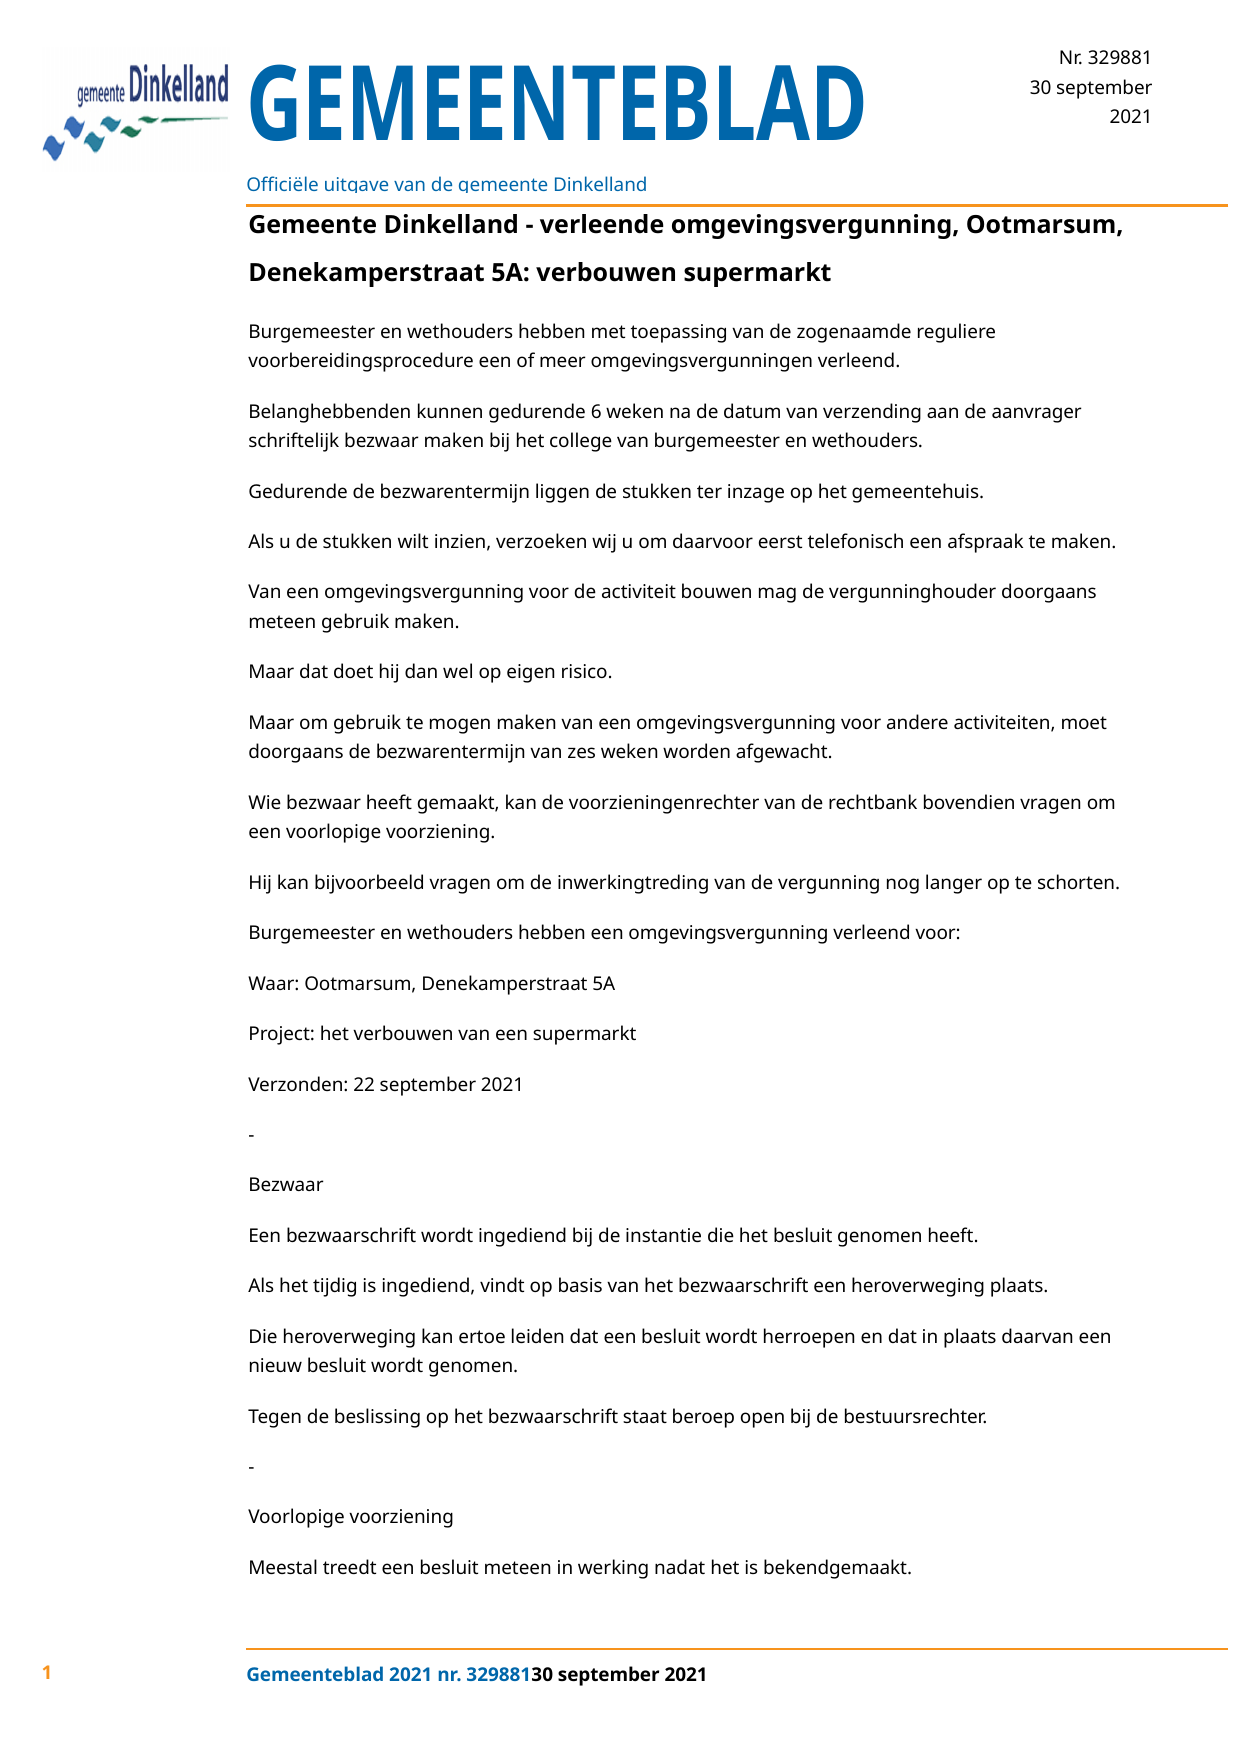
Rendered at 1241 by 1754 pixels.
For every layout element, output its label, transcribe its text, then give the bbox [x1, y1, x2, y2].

text Waar: Ootmarsum, Denekamperstraat 5A [248, 970, 1152, 996]
text Als het tijdig is ingediend, vindt op basis van het bezwaarschrift een heroverweging plaats. [248, 1272, 1152, 1298]
text Meestal treedt een besluit meteen in werking nadat het is bekendgemaakt. [248, 1554, 1152, 1580]
text Gemeente Dinkelland - verleende omgevingsvergunning, Ootmarsum, Denekamperstraat 5A: verbouwen supermarkt [248, 207, 1152, 288]
text Tegen de beslissing op het bezwaarschrift staat beroep open bij de bestuursrechter. [248, 1403, 1152, 1429]
text Een bezwaarschrift wordt ingediend bij de instantie die het besluit genomen heeft. [248, 1222, 1152, 1248]
text Als u de stukken wilt inzien, verzoeken wij u om daarvoor eerst telefonisch een afspraak te maken. [248, 528, 1152, 554]
text Maar om gebruik te mogen maken van een omgevingsvergunning voor andere activiteiten, moet doorgaans de bezwarentermijn van zes weken worden afgewacht. [248, 709, 1152, 764]
text Burgemeester en wethouders hebben met toepassing van de zogenaamde reguliere voorbereidingsprocedure een of meer omgevingsvergunningen verleend. [248, 318, 1152, 373]
text - [248, 1453, 1152, 1479]
text Voorlopige voorziening [248, 1504, 1152, 1529]
text Belanghebbenden kunnen gedurende 6 weken na de datum van verzending aan de aanvrager schriftelijk bezwaar maken bij het college van burgemeester en wethouders. [248, 398, 1152, 453]
text - [248, 1121, 1152, 1147]
text Gedurende de bezwarentermijn liggen de stukken ter inzage op het gemeentehuis. [248, 478, 1152, 504]
text Hij kan bijvoorbeeld vragen om de inwerkingtreding van de vergunning nog langer op te schorten. [248, 869, 1152, 895]
text Maar dat doet hij dan wel op eigen risico. [248, 659, 1152, 684]
text Verzonden: 22 september 2021 [248, 1071, 1152, 1097]
text Project: het verbouwen van een supermarkt [248, 1020, 1152, 1046]
text Bezwaar [248, 1172, 1152, 1197]
text Burgemeester en wethouders hebben een omgevingsvergunning verleend voor: [248, 919, 1152, 945]
picture [41, 47, 231, 172]
text Van een omgevingsvergunning voor de activiteit bouwen mag de vergunninghouder doorgaans meteen gebruik maken. [248, 579, 1152, 634]
text Die heroverweging kan ertoe leiden dat een besluit wordt herroepen en dat in plaats daarvan een nieuw besluit wordt genomen. [248, 1323, 1152, 1378]
text Wie bezwaar heeft gemaakt, kan de voorzieningenrechter van de rechtbank bovendien vragen om een voorlopige voorziening. [248, 789, 1152, 844]
